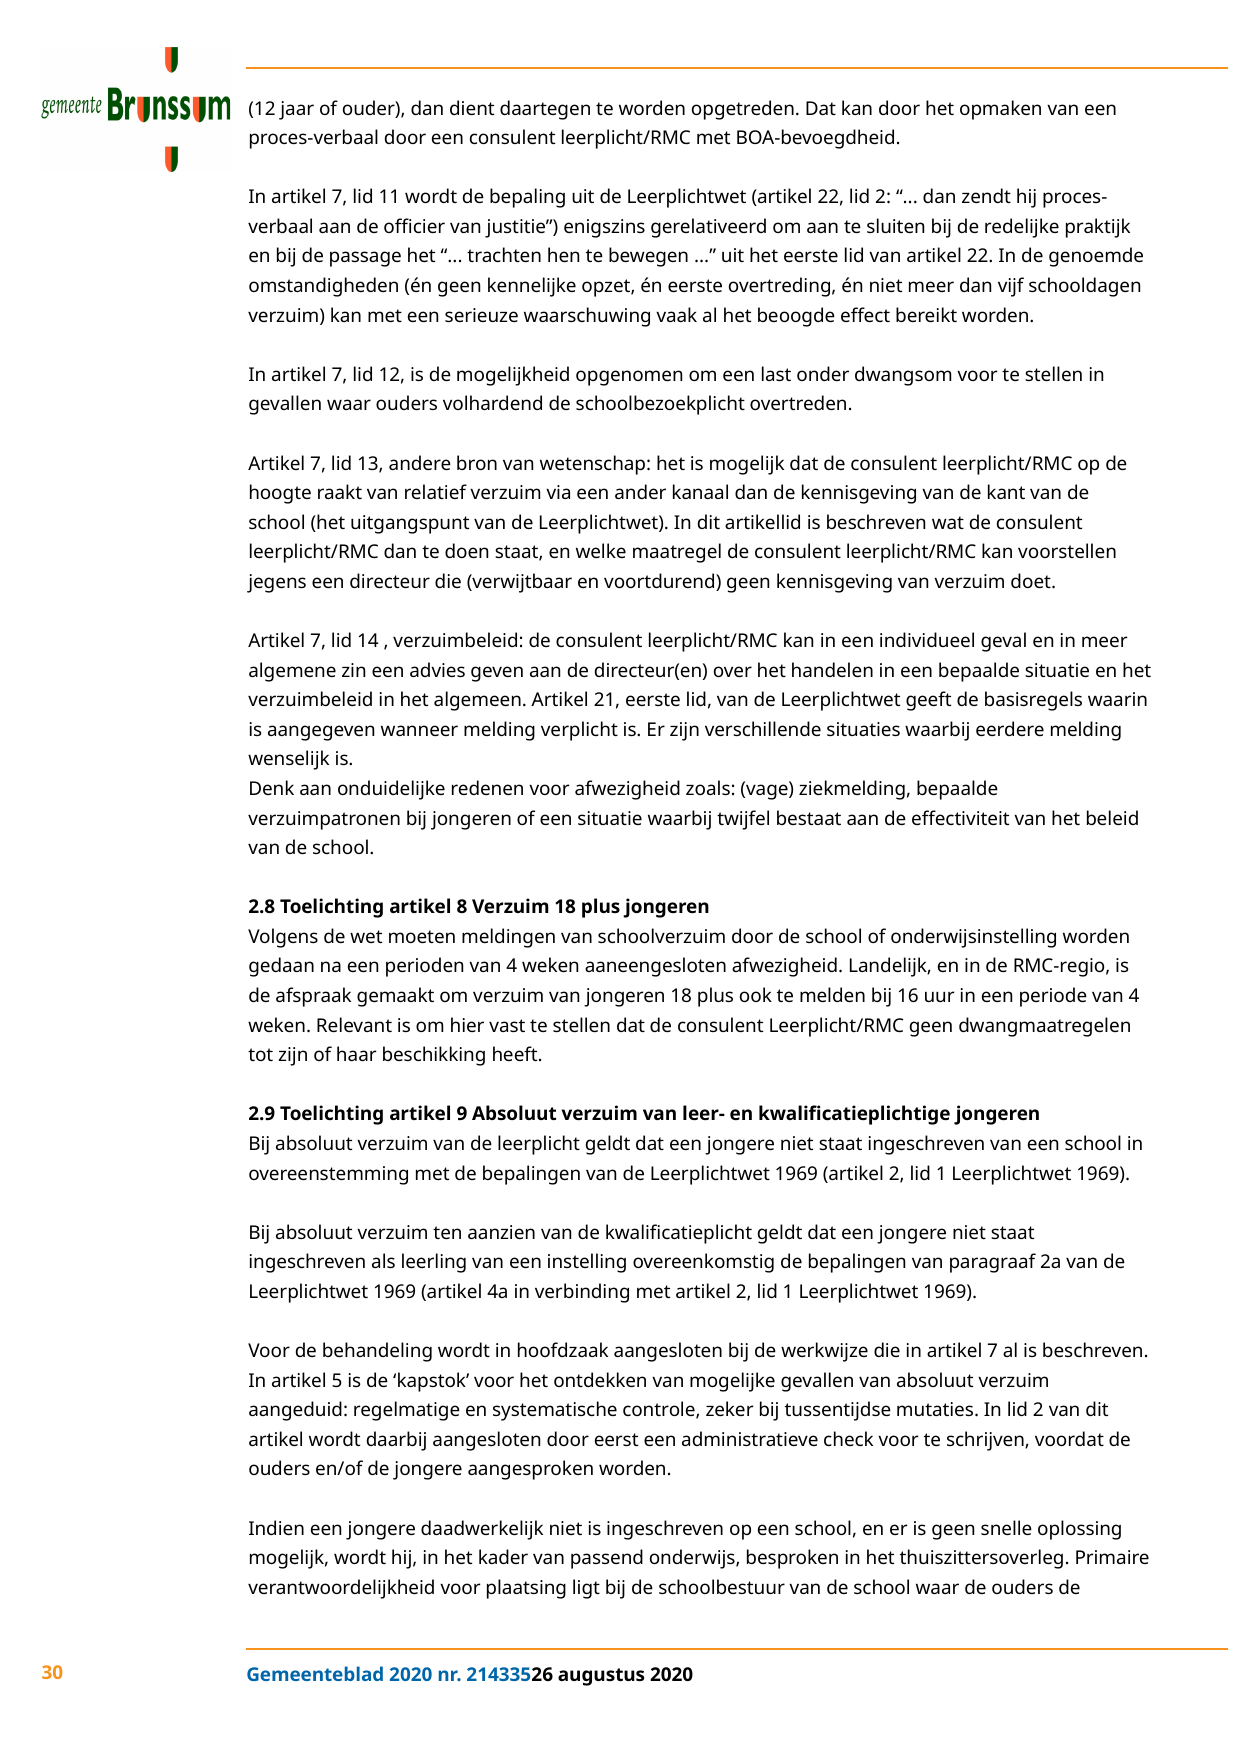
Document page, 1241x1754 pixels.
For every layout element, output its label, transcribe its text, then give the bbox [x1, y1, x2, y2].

picture [41, 47, 231, 172]
text Artikel 7, lid 14 , verzuimbeleid: de consulent leerplicht/RMC kan in een individueel geval en in meer algemene zin een advies geven aan de directeur(en) over het handelen in een bepaalde situatie en het verzuimbeleid in het algemeen. Artikel 21, eerste lid, van de Leerplichtwet geeft de basisregels waarin is aangegeven wanneer melding verplicht is. Er zijn verschillende situaties waarbij eerdere melding wenselijk is. [248, 627, 1152, 771]
text Bij absoluut verzuim van de leerplicht geldt dat een jongere niet staat ingeschreven van een school in overeenstemming met de bepalingen van de Leerplichtwet 1969 (artikel 2, lid 1 Leerplichtwet 1969). [248, 1130, 1152, 1186]
text 2.9 Toelichting artikel 9 Absoluut verzuim van leer- en kwalificatieplichtige jongeren [248, 1101, 1152, 1126]
text In artikel 7, lid 11 wordt de bepaling uit de Leerplichtwet (artikel 22, lid 2: “... dan zendt hij proces-verbaal aan de officier van justitie”) enigszins gerelativeerd om aan te sluiten bij de redelijke praktijk en bij de passage het “... trachten hen te bewegen ...” uit het eerste lid van artikel 22. In de genoemde omstandigheden (én geen kennelijke opzet, én eerste overtreding, én niet meer dan vijf schooldagen verzuim) kan met een serieuze waarschuwing vaak al het beoogde effect bereikt worden. [248, 183, 1152, 328]
text Volgens de wet moeten meldingen van schoolverzuim door de school of onderwijsinstelling worden gedaan na een perioden van 4 weken aaneengesloten afwezigheid. Landelijk, en in de RMC-regio, is de afspraak gemaakt om verzuim van jongeren 18 plus ook te melden bij 16 uur in een periode van 4 weken. Relevant is om hier vast te stellen dat de consulent Leerplicht/RMC geen dwangmaatregelen tot zijn of haar beschikking heeft. [248, 923, 1152, 1067]
text Denk aan onduidelijke redenen voor afwezigheid zoals: (vage) ziekmelding, bepaalde verzuimpatronen bij jongeren of een situatie waarbij twijfel bestaat aan de effectiviteit van het beleid van de school. [248, 775, 1152, 860]
text Indien een jongere daadwerkelijk niet is ingeschreven op een school, en er is geen snelle oplossing mogelijk, wordt hij, in het kader van passend onderwijs, besproken in het thuiszittersoverleg. Primaire verantwoordelijkheid voor plaatsing ligt bij de schoolbestuur van de school waar de ouders de [248, 1515, 1152, 1600]
text Artikel 7, lid 13, andere bron van wetenschap: het is mogelijk dat de consulent leerplicht/RMC op de hoogte raakt van relatief verzuim via een ander kanaal dan de kennisgeving van de kant van de school (het uitgangspunt van de Leerplichtwet). In dit artikellid is beschreven wat de consulent leerplicht/RMC dan te doen staat, en welke maatregel de consulent leerplicht/RMC kan voorstellen jegens een directeur die (verwijtbaar en voortdurend) geen kennisgeving van verzuim doet. [248, 450, 1152, 594]
text Bij absoluut verzuim ten aanzien van de kwalificatieplicht geldt dat een jongere niet staat ingeschreven als leerling van een instelling overeenkomstig de bepalingen van paragraaf 2a van de Leerplichtwet 1969 (artikel 4a in verbinding met artikel 2, lid 1 Leerplichtwet 1969). [248, 1219, 1152, 1304]
text Voor de behandeling wordt in hoofdzaak aangesloten bij de werkwijze die in artikel 7 al is beschreven. In artikel 5 is de ‘kapstok’ voor het ontdekken van mogelijke gevallen van absoluut verzuim aangeduid: regelmatige en systematische controle, zeker bij tussentijdse mutaties. In lid 2 van dit artikel wordt daarbij aangesloten door eerst een administratieve check voor te schrijven, voordat de ouders en/of de jongere aangesproken worden. [248, 1337, 1152, 1481]
text 2.8 Toelichting artikel 8 Verzuim 18 plus jongeren [248, 893, 1152, 919]
text In artikel 7, lid 12, is de mogelijkheid opgenomen om een last onder dwangsom voor te stellen in gevallen waar ouders volhardend de schoolbezoekplicht overtreden. [248, 361, 1152, 416]
text (12 jaar of ouder), dan dient daartegen te worden opgetreden. Dat kan door het opmaken van een proces-verbaal door een consulent leerplicht/RMC met BOA-bevoegdheid. [248, 95, 1152, 150]
